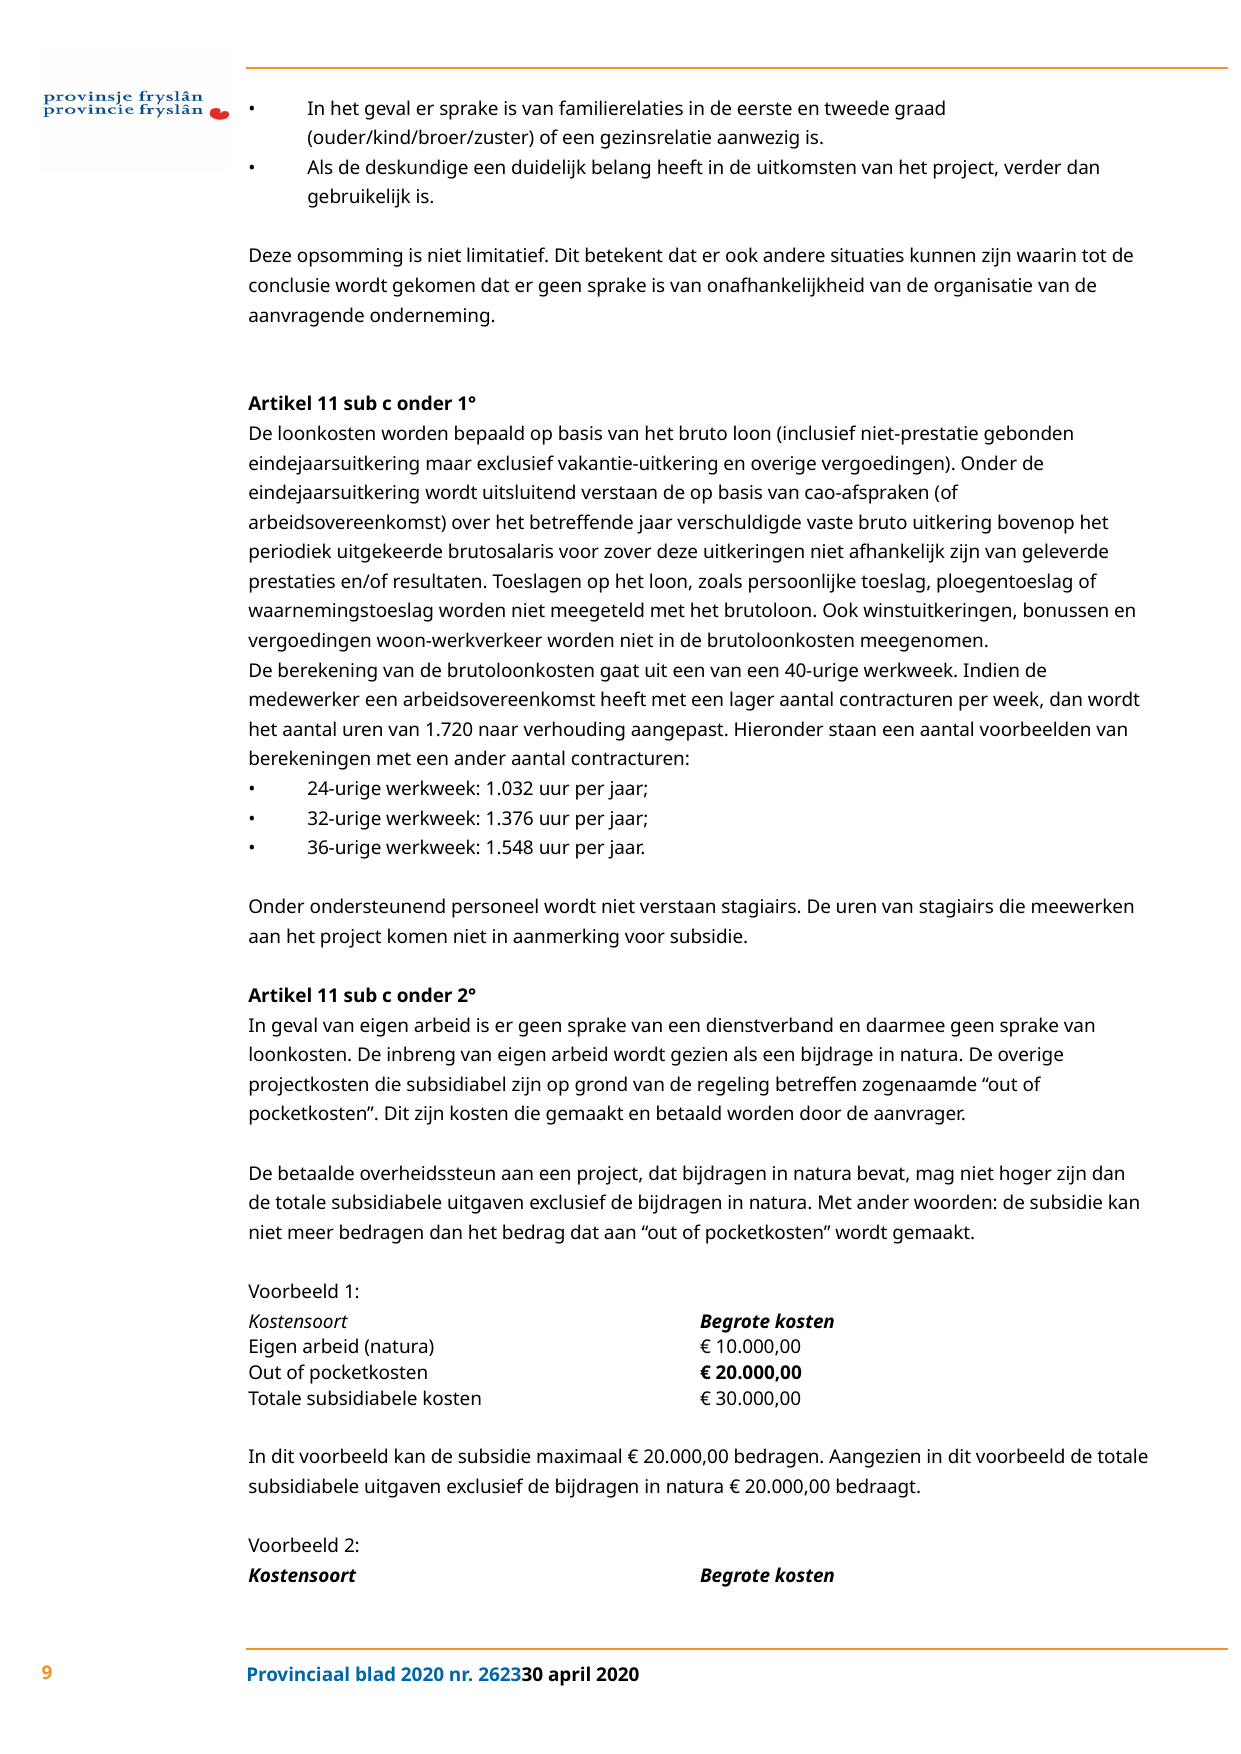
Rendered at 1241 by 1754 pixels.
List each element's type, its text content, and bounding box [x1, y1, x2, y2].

text In dit voorbeeld kan de subsidie maximaal € 20.000,00 bedragen. Aangezien in dit voorbeeld de totale subsidiabele uitgaven exclusief de bijdragen in natura € 20.000,00 bedraagt. [248, 1443, 1152, 1499]
table_cell € 20.000,00 [700, 1359, 1152, 1385]
text Onder ondersteunend personeel wordt niet verstaan stagiairs. De uren van stagiairs die meewerken aan het project komen niet in aanmerking voor subsidie. [248, 893, 1152, 949]
list 36-urige werkweek: 1.548 uur per jaar. [248, 834, 1152, 860]
picture [41, 47, 231, 172]
text De loonkosten worden bepaald op basis van het bruto loon (inclusief niet-prestatie gebonden eindejaarsuitkering maar exclusief vakantie-uitkering en overige vergoedingen). Onder de eindejaarsuitkering wordt uitsluitend verstaan de op basis van cao-afspraken (of arbeidsovereenkomst) over het betreffende jaar verschuldigde vaste bruto uitkering bovenop het periodiek uitgekeerde brutosalaris voor zover deze uitkeringen niet afhankelijk zijn van geleverde prestaties en/of resultaten. Toeslagen op het loon, zoals persoonlijke toeslag, ploegentoeslag of waarnemingstoeslag worden niet meegeteld met het brutoloon. Ook winstuitkeringen, bonussen en vergoedingen woon-werkverkeer worden niet in de brutoloonkosten meegenomen. [248, 420, 1152, 653]
text In geval van eigen arbeid is er geen sprake van een dienstverband en daarmee geen sprake van loonkosten. De inbreng van eigen arbeid wordt gezien als een bijdrage in natura. De overige projectkosten die subsidiabel zijn op grond van de regeling betreffen zogenaamde “out of pocketkosten”. Dit zijn kosten die gemaakt en betaald worden door de aanvrager. [248, 1012, 1152, 1126]
list Als de deskundige een duidelijk belang heeft in de uitkomsten van het project, verder dan gebruikelijk is. [248, 154, 1152, 209]
text Voorbeeld 2: [248, 1532, 1152, 1558]
list 24-urige werkweek: 1.032 uur per jaar; [248, 775, 1152, 801]
list 32-urige werkweek: 1.376 uur per jaar; [248, 805, 1152, 831]
table_header Kostensoort [248, 1562, 700, 1588]
table_cell € 30.000,00 [700, 1385, 1152, 1411]
table_header Begrote kosten [700, 1562, 1152, 1588]
table_cell Totale subsidiabele kosten [248, 1385, 700, 1411]
table_header Begrote kosten [700, 1308, 1152, 1333]
table_header Kostensoort [248, 1308, 700, 1333]
text Artikel 11 sub c onder 1° [248, 391, 1152, 416]
table_cell Out of pocketkosten [248, 1359, 700, 1385]
text Deze opsomming is niet limitatief. Dit betekent dat er ook andere situaties kunnen zijn waarin tot de conclusie wordt gekomen dat er geen sprake is van onafhankelijkheid van de organisatie van de aanvragende onderneming. [248, 243, 1152, 328]
table_cell Eigen arbeid (natura) [248, 1334, 700, 1359]
text De betaalde overheidssteun aan een project, dat bijdragen in natura bevat, mag niet hoger zijn dan de totale subsidiabele uitgaven exclusief de bijdragen in natura. Met ander woorden: de subsidie kan niet meer bedragen dan het bedrag dat aan “out of pocketkosten” wordt gemaakt. [248, 1160, 1152, 1245]
text Artikel 11 sub c onder 2° [248, 982, 1152, 1008]
table_cell € 10.000,00 [700, 1334, 1152, 1359]
text Voorbeeld 1: [248, 1278, 1152, 1304]
text De berekening van de brutoloonkosten gaat uit een van een 40-urige werkweek. Indien de medewerker een arbeidsovereenkomst heeft met een lager aantal contracturen per week, dan wordt het aantal uren van 1.720 naar verhouding aangepast. Hieronder staan een aantal voorbeelden van berekeningen met een ander aantal contracturen: [248, 657, 1152, 771]
list In het geval er sprake is van familierelaties in de eerste en tweede graad (ouder/kind/broer/zuster) of een gezinsrelatie aanwezig is. [248, 95, 1152, 150]
